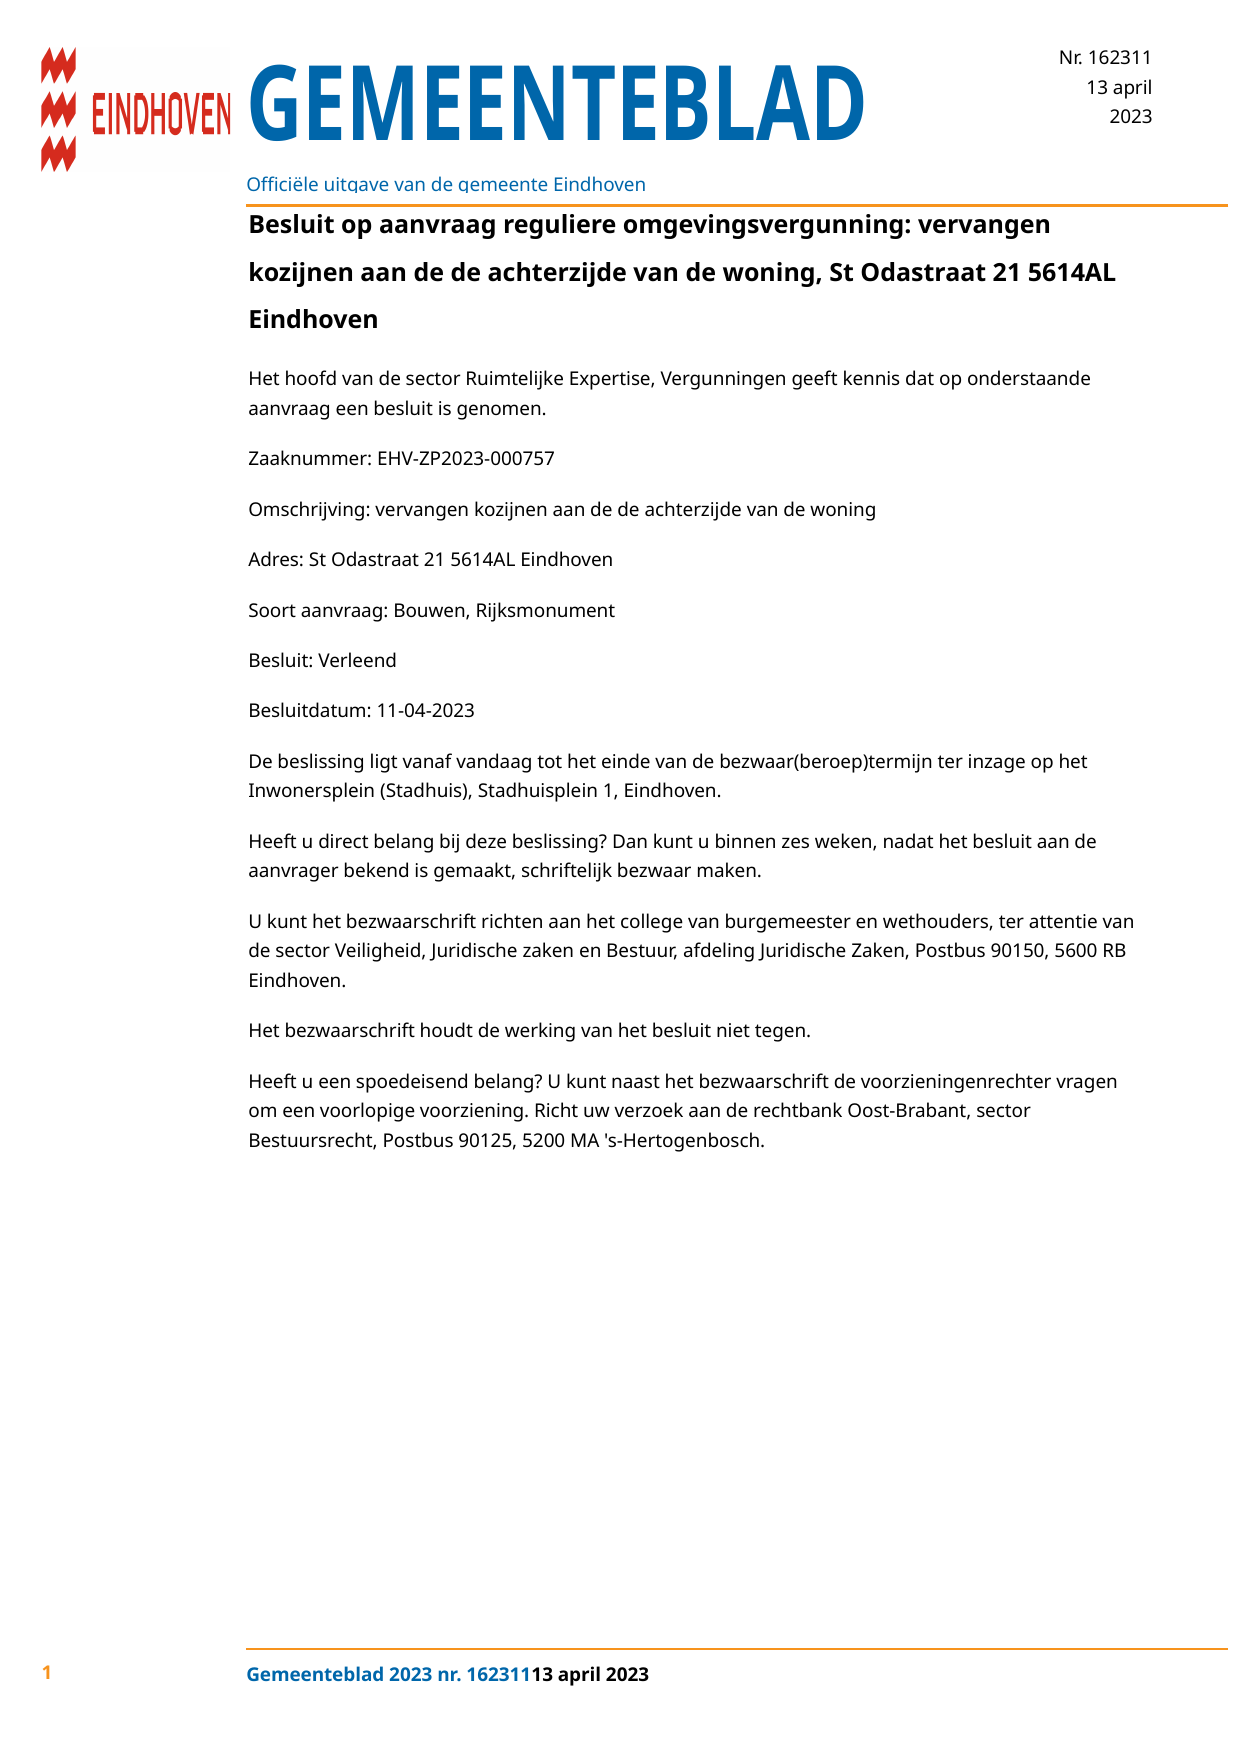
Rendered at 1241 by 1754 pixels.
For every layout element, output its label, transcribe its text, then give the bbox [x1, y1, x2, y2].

text Heeft u een spoedeisend belang? U kunt naast het bezwaarschrift de voorzieningenrechter vragen om een voorlopige voorziening. Richt uw verzoek aan de rechtbank Oost-Brabant, sector Bestuursrecht, Postbus 90125, 5200 MA 's-Hertogenbosch. [248, 1068, 1152, 1153]
text Besluit: Verleend [248, 647, 1152, 673]
text Het bezwaarschrift houdt de werking van het besluit niet tegen. [248, 1018, 1152, 1043]
text Soort aanvraag: Bouwen, Rijksmonument [248, 597, 1152, 622]
picture [41, 47, 231, 172]
text Omschrijving: vervangen kozijnen aan de de achterzijde van de woning [248, 496, 1152, 522]
text U kunt het bezwaarschrift richten aan het college van burgemeester en wethouders, ter attentie van de sector Veiligheid, Juridische zaken en Bestuur, afdeling Juridische Zaken, Postbus 90150, 5600 RB Eindhoven. [248, 908, 1152, 993]
text Het hoofd van de sector Ruimtelijke Expertise, Vergunningen geeft kennis dat op onderstaande aanvraag een besluit is genomen. [248, 366, 1152, 421]
text Besluit op aanvraag reguliere omgevingsvergunning: vervangen kozijnen aan de de achterzijde van de woning, St Odastraat 21 5614AL Eindhoven [248, 207, 1152, 336]
text Zaaknummer: EHV-ZP2023-000757 [248, 446, 1152, 471]
text De beslissing ligt vanaf vandaag tot het einde van de bezwaar(beroep)termijn ter inzage op het Inwonersplein (Stadhuis), Stadhuisplein 1, Eindhoven. [248, 748, 1152, 803]
text Besluitdatum: 11-04-2023 [248, 698, 1152, 723]
text Adres: St Odastraat 21 5614AL Eindhoven [248, 546, 1152, 572]
text Heeft u direct belang bij deze beslissing? Dan kunt u binnen zes weken, nadat het besluit aan de aanvrager bekend is gemaakt, schriftelijk bezwaar maken. [248, 828, 1152, 883]
